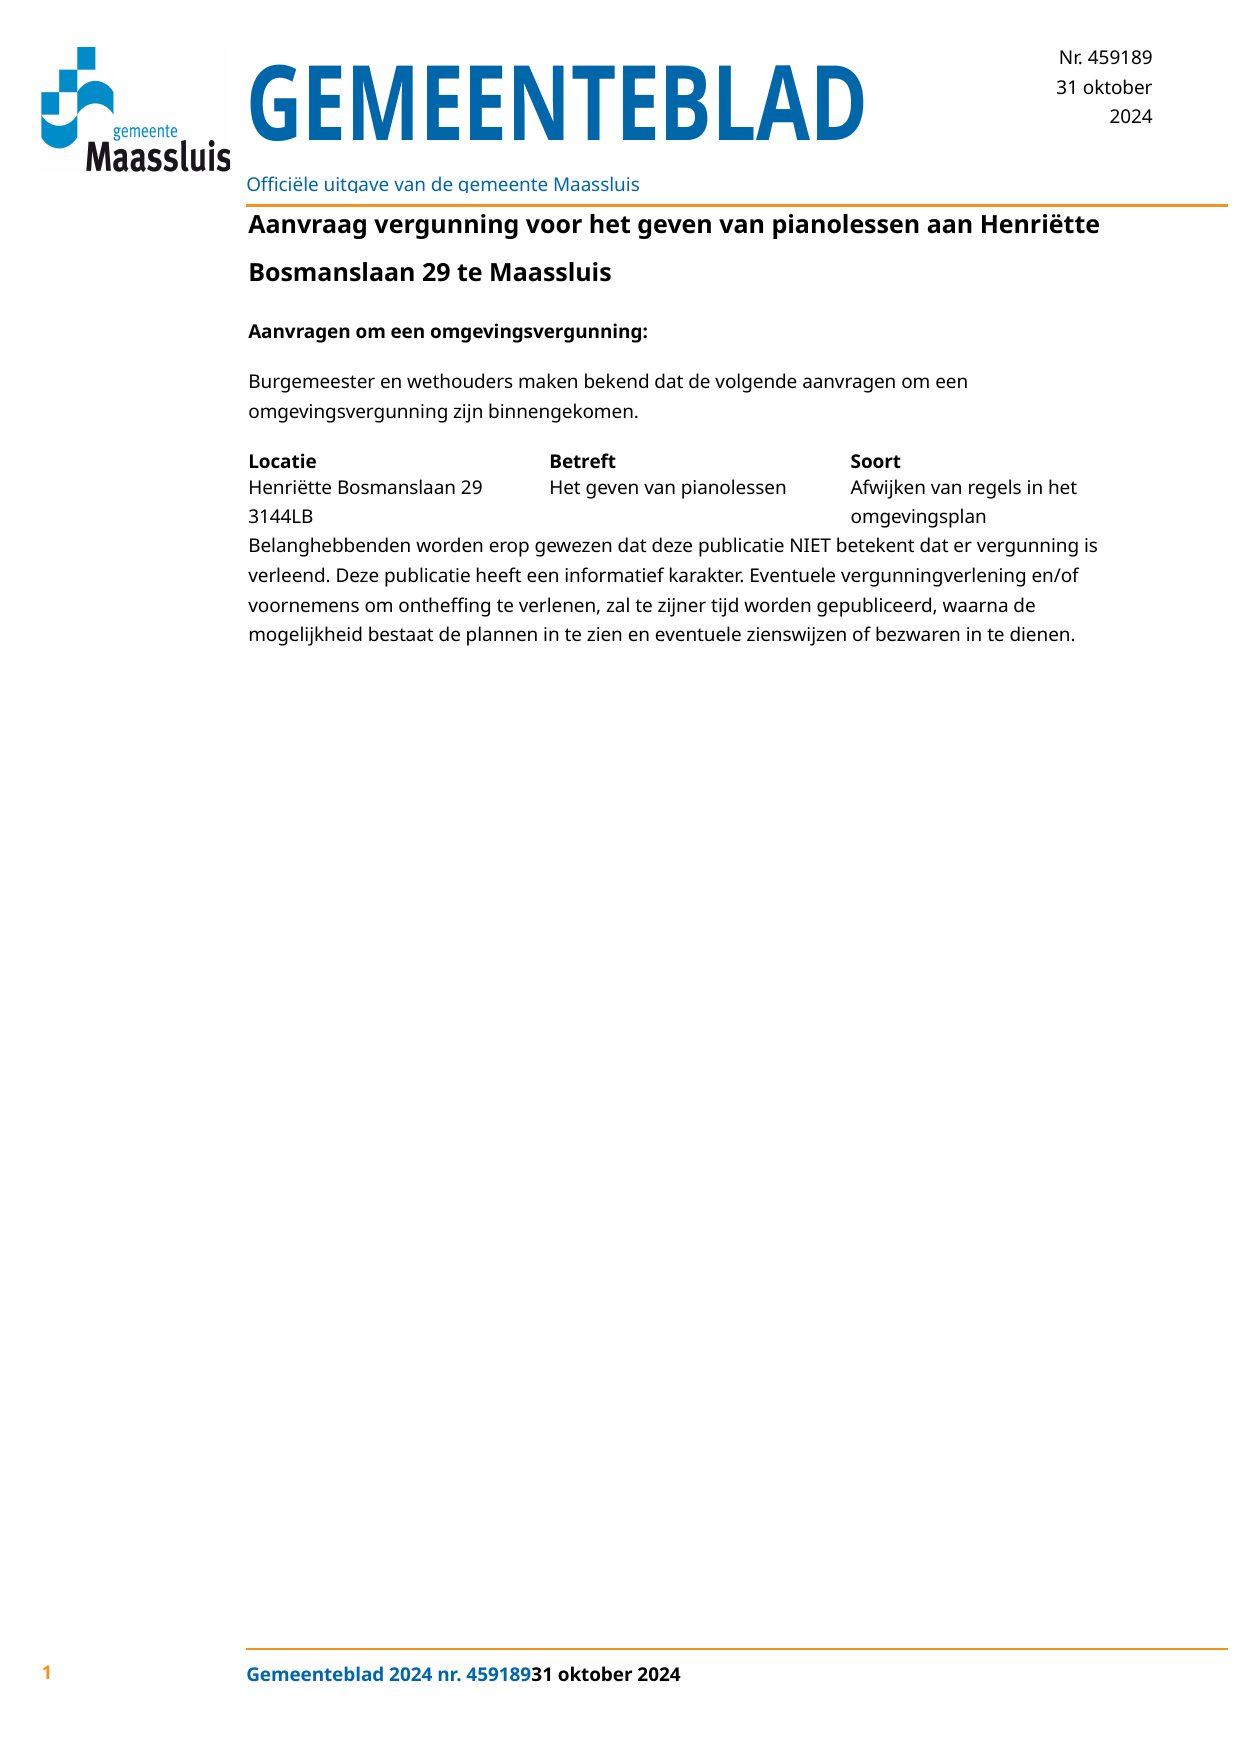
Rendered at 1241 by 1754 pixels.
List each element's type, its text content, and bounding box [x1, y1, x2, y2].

text Burgemeester en wethouders maken bekend dat de volgende aanvragen om een omgevingsvergunning zijn binnengekomen. [248, 368, 1152, 424]
text Aanvraag vergunning voor het geven van pianolessen aan Henriëtte Bosmanslaan 29 te Maassluis [248, 207, 1152, 288]
table_cell Het geven van pianolessen [549, 474, 850, 529]
text Aanvragen om een omgevingsvergunning: [248, 318, 1152, 344]
table_header Soort [850, 449, 1152, 474]
table_header Locatie [248, 449, 549, 474]
table_cell Afwijken van regels in het omgevingsplan [850, 474, 1152, 529]
table_header Betreft [549, 449, 850, 474]
picture [41, 47, 231, 172]
table_cell Henriëtte Bosmanslaan 29 3144LB [248, 474, 549, 529]
picture [41, 47, 77, 92]
text Belanghebbenden worden erop gewezen dat deze publicatie NIET betekent dat er vergunning is verleend. Deze publicatie heeft een informatief karakter. Eventuele vergunningverlening en/of voornemens om ontheffing te verlenen, zal te zijner tijd worden gepubliceerd, waarna de mogelijkheid bestaat de plannen in te zien en eventuele zienswijzen of bezwaren in te dienen. [248, 533, 1152, 647]
